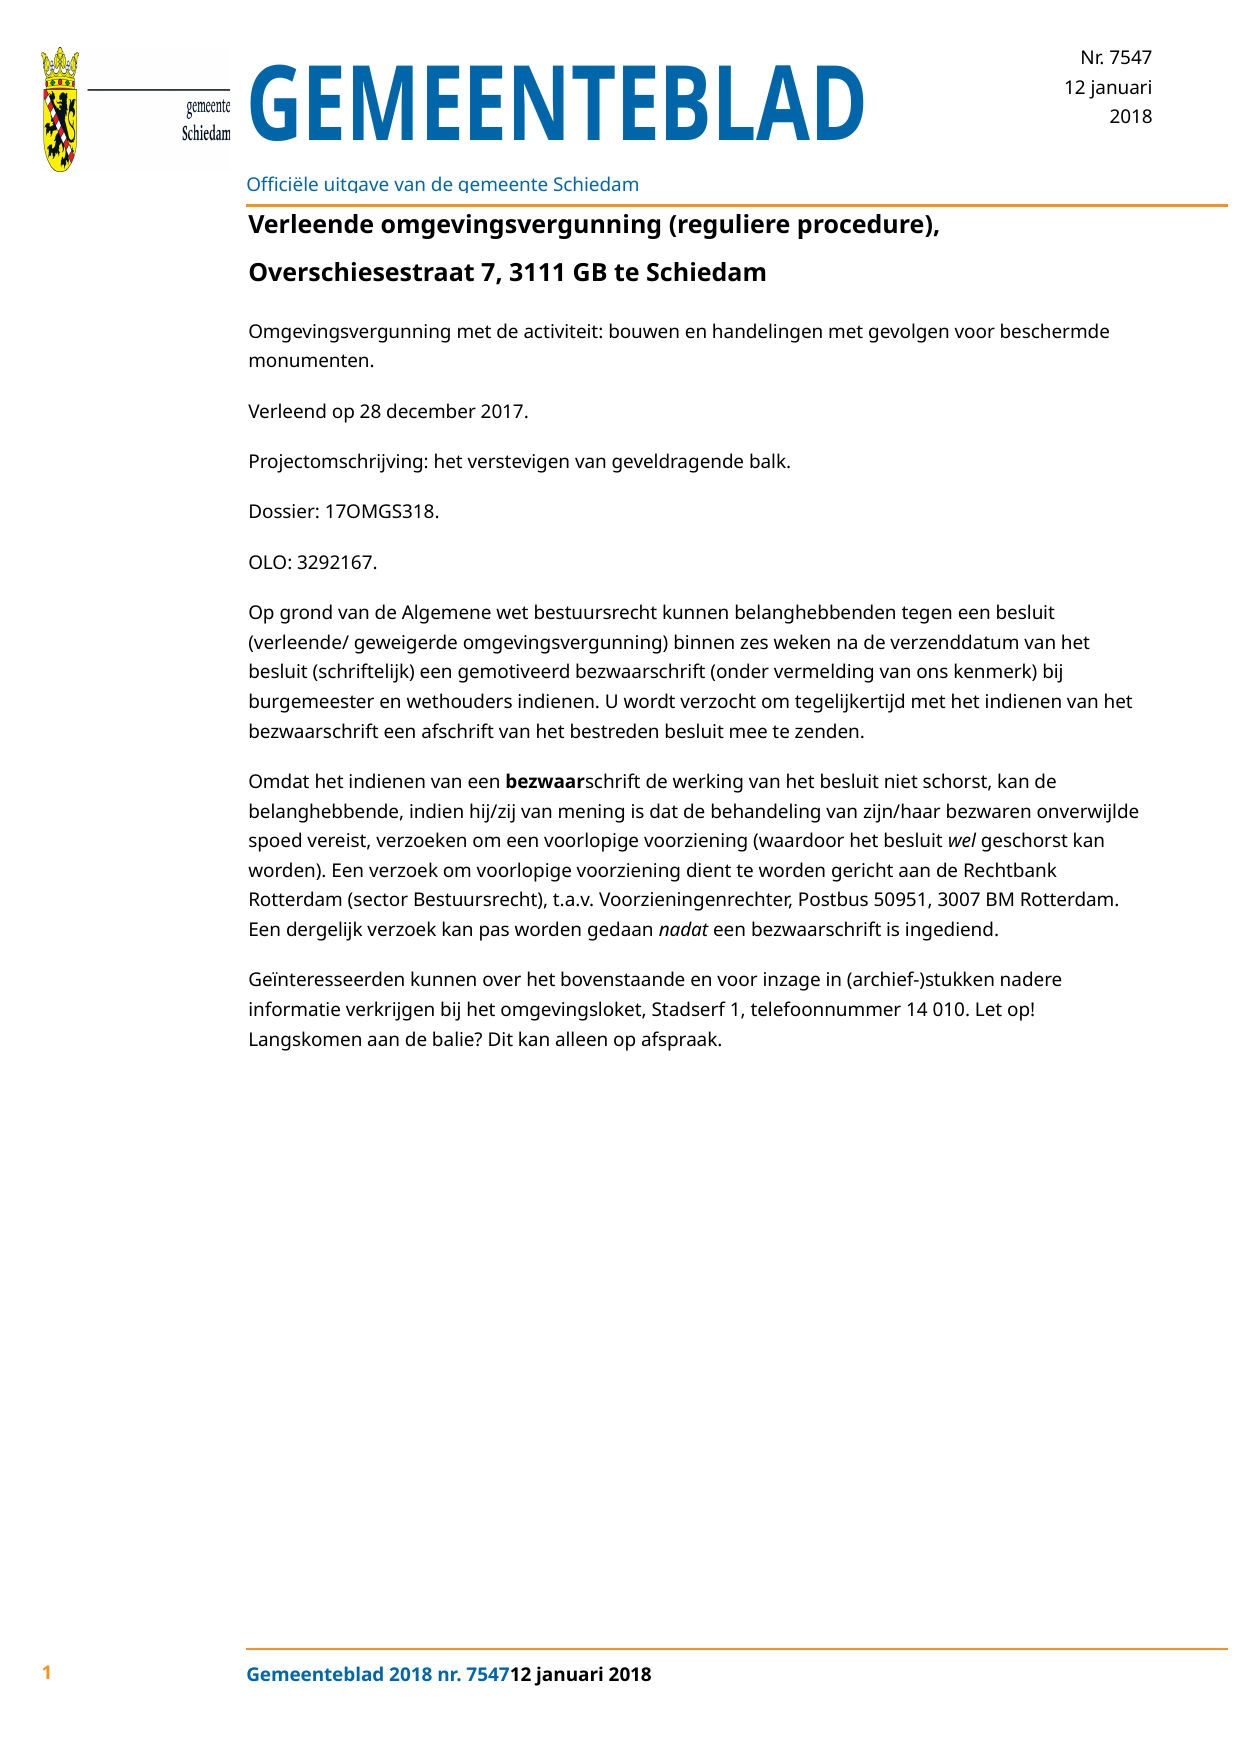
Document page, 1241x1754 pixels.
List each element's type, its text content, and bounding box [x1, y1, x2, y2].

text Verleende omgevingsvergunning (reguliere procedure), Overschiesestraat 7, 3111 GB te Schiedam [248, 207, 1152, 288]
text Omgevingsvergunning met de activiteit: bouwen en handelingen met gevolgen voor beschermde monumenten. [248, 318, 1152, 373]
text Omdat het indienen van een bezwaarschrift de werking van het besluit niet schorst, kan de belanghebbende, indien hij/zij van mening is dat de behandeling van zijn/haar bezwaren onverwijlde spoed vereist, verzoeken om een voorlopige voorziening (waardoor het besluit wel geschorst kan worden). Een verzoek om voorlopige voorziening dient te worden gericht aan de Rechtbank Rotterdam (sector Bestuursrecht), t.a.v. Voorzieningenrechter, Postbus 50951, 3007 BM Rotterdam. Een dergelijk verzoek kan pas worden gedaan nadat een bezwaarschrift is ingediend. [248, 768, 1152, 942]
text Projectomschrijving: het verstevigen van geveldragende balk. [248, 448, 1152, 474]
text Verleend op 28 december 2017. [248, 398, 1152, 424]
text OLO: 3292167. [248, 549, 1152, 575]
picture [41, 47, 231, 172]
text Dossier: 17OMGS318. [248, 499, 1152, 524]
text Op grond van de Algemene wet bestuursrecht kunnen belanghebbenden tegen een besluit (verleende/ geweigerde omgevingsvergunning) binnen zes weken na de verzenddatum van het besluit (schriftelijk) een gemotiveerd bezwaarschrift (onder vermelding van ons kenmerk) bij burgemeester en wethouders indienen. U wordt verzocht om tegelijkertijd met het indienen van het bezwaarschrift een afschrift van het bestreden besluit mee te zenden. [248, 599, 1152, 744]
text Geïnteresseerden kunnen over het bovenstaande en voor inzage in (archief-)stukken nadere informatie verkrijgen bij het omgevingsloket, Stadserf 1, telefoonnummer 14 010. Let op! Langskomen aan de balie? Dit kan alleen op afspraak. [248, 967, 1152, 1052]
